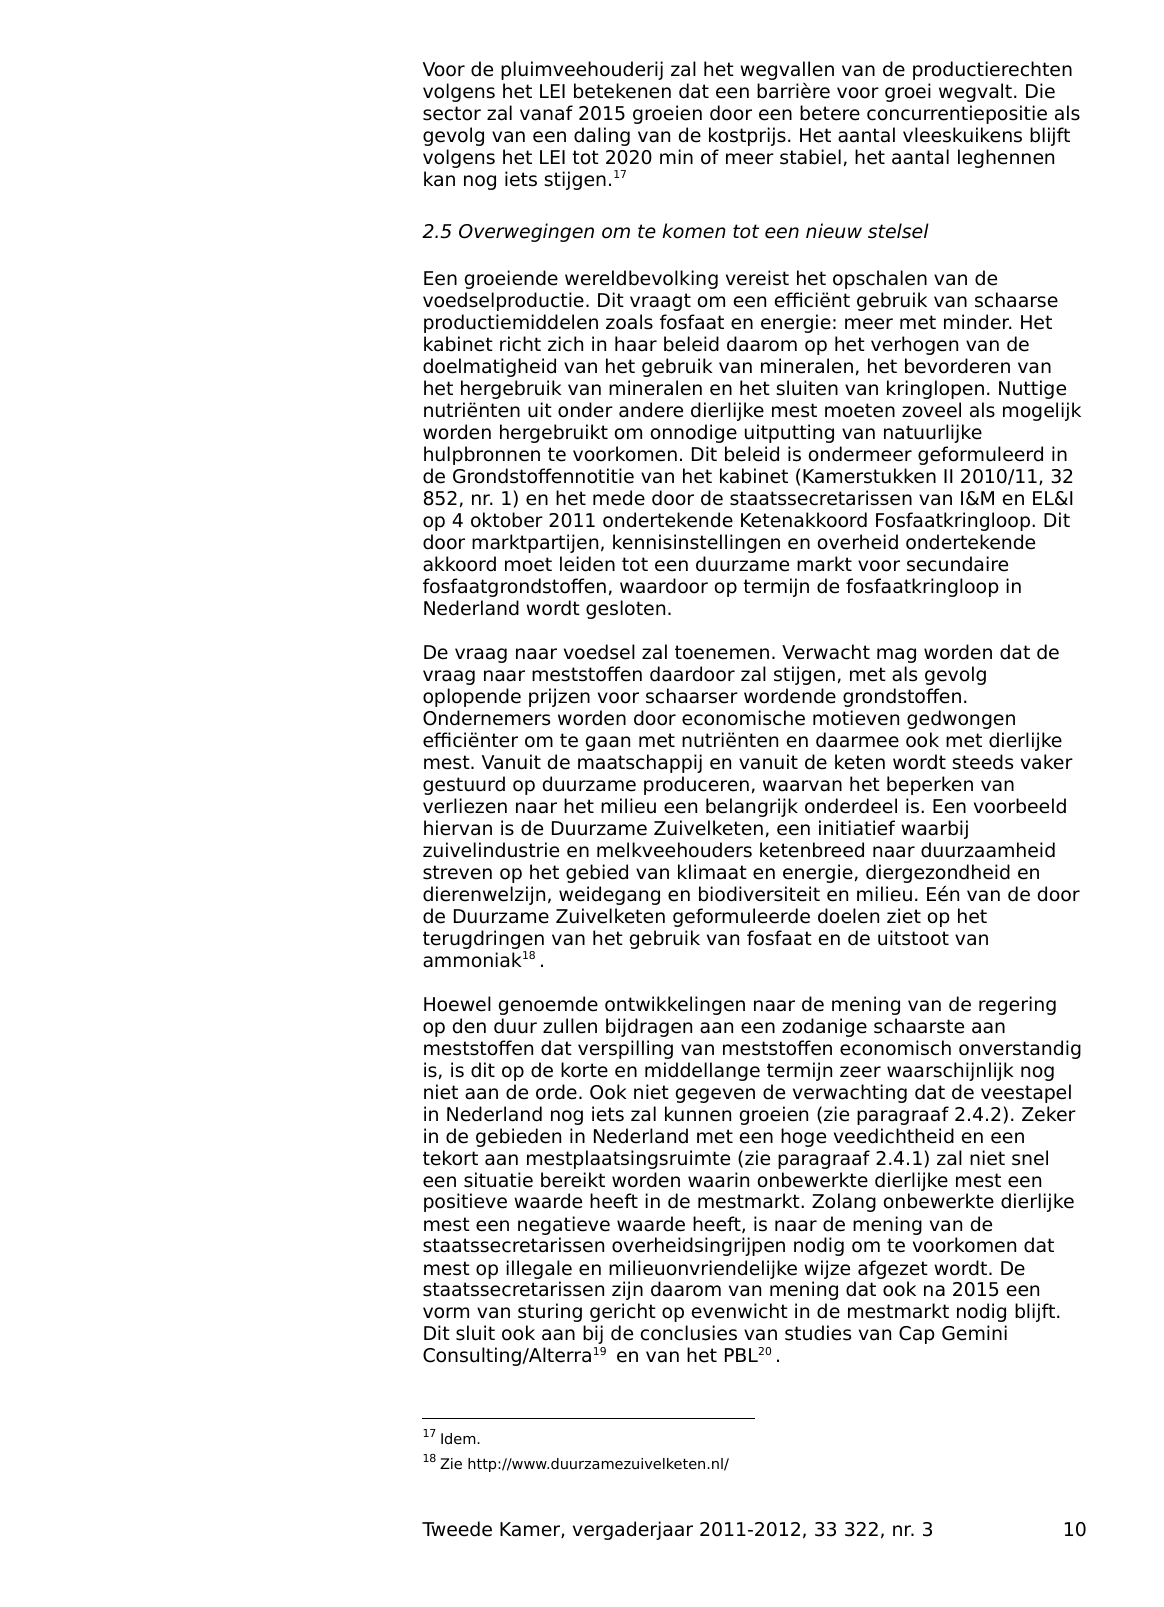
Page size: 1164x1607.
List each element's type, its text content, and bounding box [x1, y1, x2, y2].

text Een groeiende wereldbevolking vereist het opschalen van de voedselproductie. Dit vraagt om een efficiënt gebruik van schaarse productiemiddelen zoals fosfaat en energie: meer met minder. Het kabinet richt zich in haar beleid daarom op het verhogen van de doelmatigheid van het gebruik van mineralen, het bevorderen van het hergebruik van mineralen en het sluiten van kringlopen. Nuttige nutriënten uit onder andere dierlijke mest moeten zoveel als mogelijk worden hergebruikt om onnodige uitputting van natuurlijke hulpbronnen te voorkomen. Dit beleid is ondermeer geformuleerd in de Grondstoffennotitie van het kabinet (Kamerstukken II 2010/11, 32 852, nr. 1) en het mede door de staatssecretarissen van I&M en EL&I op 4 oktober 2011 ondertekende Ketenakkoord Fosfaatkringloop. Dit door marktpartijen, kennisinstellingen en overheid ondertekende akkoord moet leiden tot een duurzame markt voor secundaire fosfaatgrondstoffen, waardoor op termijn de fosfaatkringloop in Nederland wordt gesloten. [422, 268, 1087, 619]
subtitle 2.5 Overwegingen om te komen tot een nieuw stelsel [422, 221, 1087, 243]
text Voor de pluimveehouderij zal het wegvallen van de productierechten volgens het LEI betekenen dat een barrière voor groei wegvalt. Die sector zal vanaf 2015 groeien door een betere concurrentiepositie als gevolg van een daling van de kostprijs. Het aantal vleeskuikens blijft volgens het LEI tot 2020 min of meer stabiel, het aantal leghennen kan nog iets stijgen. [422, 59, 1087, 191]
text De vraag naar voedsel zal toenemen. Verwacht mag worden dat de vraag naar meststoffen daardoor zal stijgen, met als gevolg oplopende prijzen voor schaarser wordende grondstoffen. Ondernemers worden door economische motieven gedwongen efficiënter om te gaan met nutriënten en daarmee ook met dierlijke mest. Vanuit de maatschappij en vanuit de keten wordt steeds vaker gestuurd op duurzame produceren, waarvan het beperken van verliezen naar het milieu een belangrijk onderdeel is. Een voorbeeld hiervan is de Duurzame Zuivelketen, een initiatief waarbij zuivelindustrie en melkveehouders ketenbreed naar duurzaamheid streven op het gebied van klimaat en energie, diergezondheid en dierenwelzijn, weidegang en biodiversiteit en milieu. Eén van de door de Duurzame Zuivelketen geformuleerde doelen ziet op het terugdringen van het gebruik van fosfaat en de uitstoot van ammoniak. [422, 642, 1087, 971]
text Hoewel genoemde ontwikkelingen naar de mening van de regering op den duur zullen bijdragen aan een zodanige schaarste aan meststoffen dat verspilling van meststoffen economisch onverstandig is, is dit op de korte en middellange termijn zeer waarschijnlijk nog niet aan de orde. Ook niet gegeven de verwachting dat de veestapel in Nederland nog iets zal kunnen groeien (zie paragraaf 2.4.2). Zeker in de gebieden in Nederland met een hoge veedichtheid en een tekort aan mestplaatsingsruimte (zie paragraaf 2.4.1) zal niet snel een situatie bereikt worden waarin onbewerkte dierlijke mest een positieve waarde heeft in de mestmarkt. Zolang onbewerkte dierlijke mest een negatieve waarde heeft, is naar de mening van de staatssecretarissen overheidsingrijpen nodig om te voorkomen dat mest op illegale en milieuonvriendelijke wijze afgezet wordt. De staatssecretarissen zijn daarom van mening dat ook na 2015 een vorm van sturing gericht op evenwicht in de mestmarkt nodig blijft. Dit sluit ook aan bij de conclusies van studies van Cap Gemini Consulting/Alterra en van het PBL. [422, 994, 1087, 1367]
text Idem. [422, 1427, 1087, 1449]
text Zie http://www.duurzamezuivelketen.nl/ [422, 1452, 1087, 1474]
